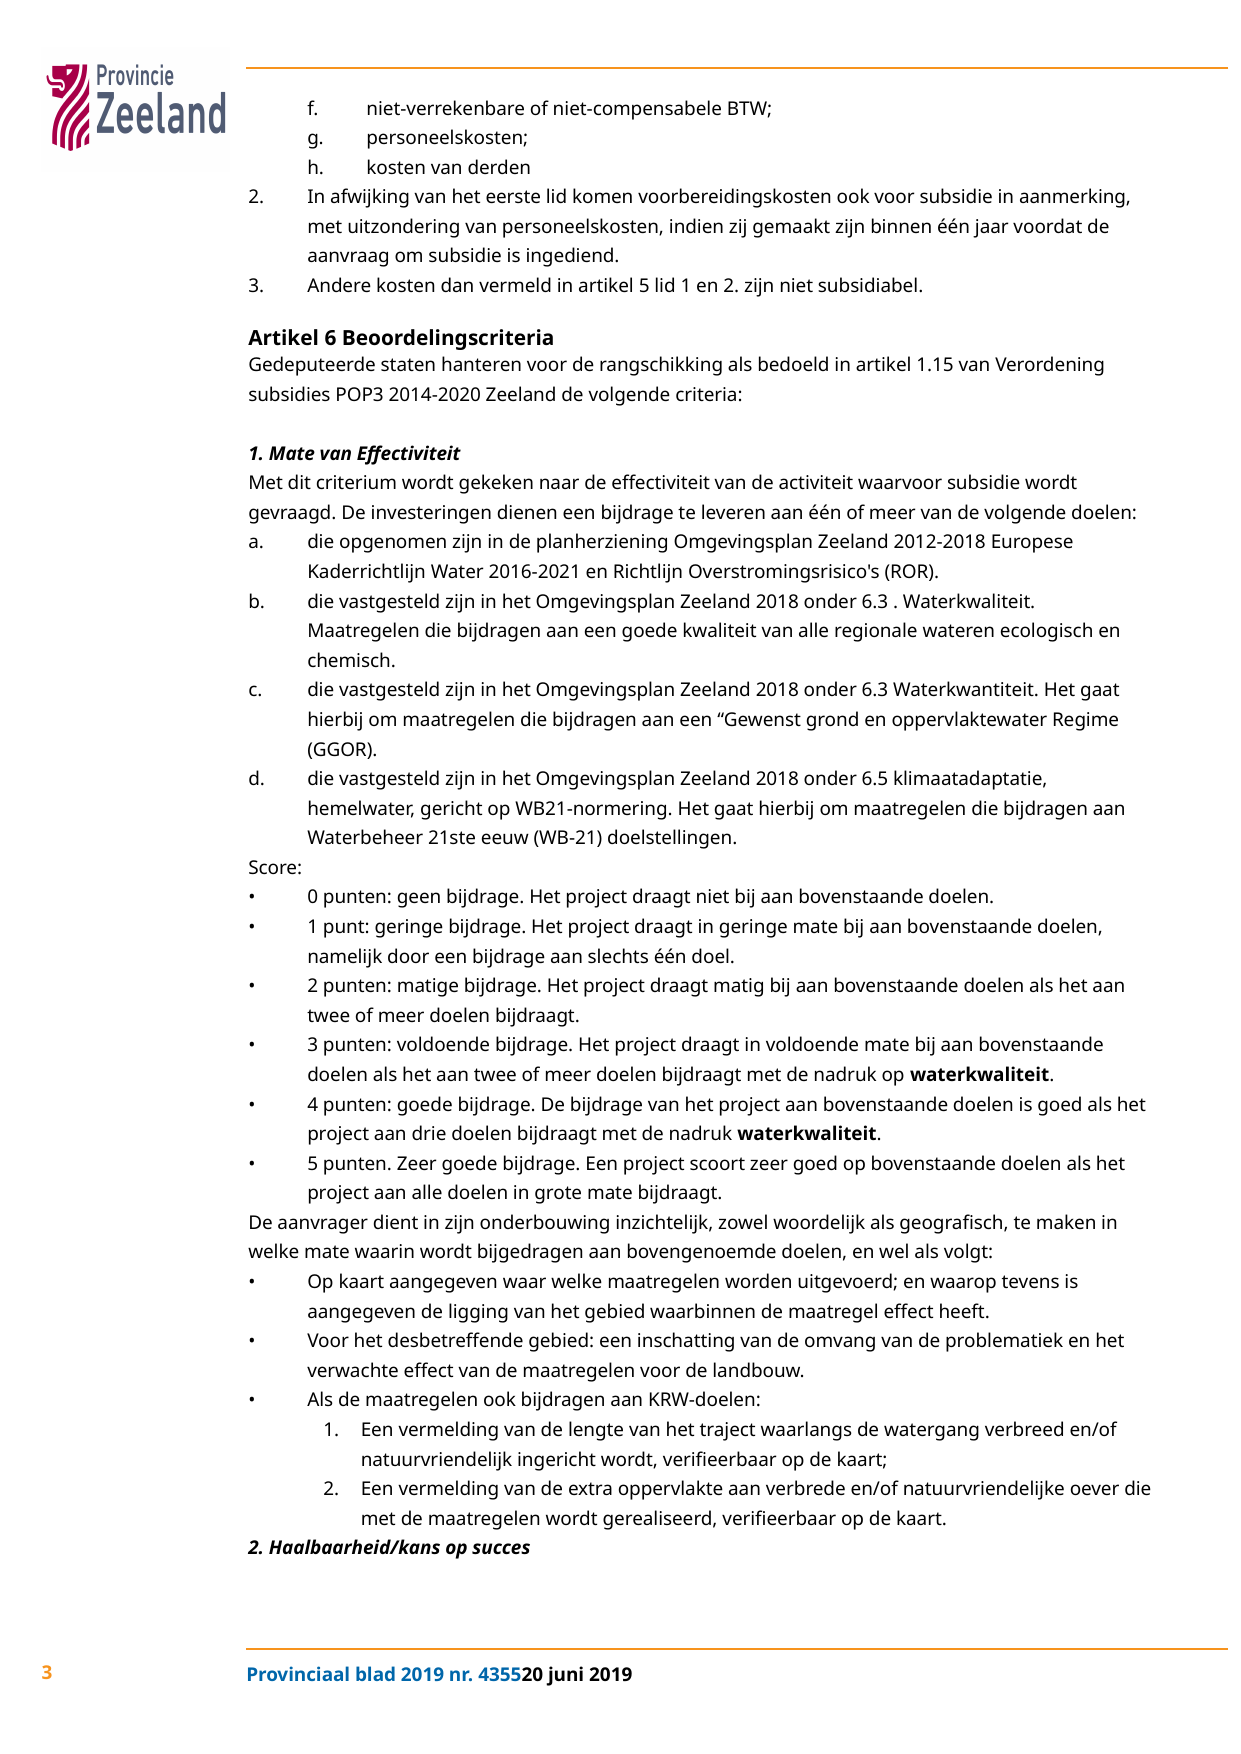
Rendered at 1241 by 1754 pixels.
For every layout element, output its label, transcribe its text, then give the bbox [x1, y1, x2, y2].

list personeelskosten; [307, 124, 1152, 150]
list Andere kosten dan vermeld in artikel 5 lid 1 en 2. zijn niet subsidiabel. [248, 272, 1152, 298]
list In afwijking van het eerste lid komen voorbereidingskosten ook voor subsidie in aanmerking, met uitzondering van personeelskosten, indien zij gemaakt zijn binnen één jaar voordat de aanvraag om subsidie is ingediend. [248, 183, 1152, 268]
list 1 punt: geringe bijdrage. Het project draagt in geringe mate bij aan bovenstaande doelen, namelijk door een bijdrage aan slechts één doel. [248, 913, 1152, 968]
list die vastgesteld zijn in het Omgevingsplan Zeeland 2018 onder 6.3 . Waterkwaliteit. Maatregelen die bijdragen aan een goede kwaliteit van alle regionale wateren ecologisch en chemisch. [248, 588, 1152, 673]
list kosten van derden [307, 154, 1152, 180]
list Een vermelding van de extra oppervlakte aan verbrede en/of natuurvriendelijke oever die met de maatregelen wordt gerealiseerd, verifieerbaar op de kaart. [323, 1475, 1152, 1531]
list Als de maatregelen ook bijdragen aan KRW-doelen: [248, 1387, 1152, 1412]
list die opgenomen zijn in de planherziening Omgevingsplan Zeeland 2012-2018 Europese Kaderrichtlijn Water 2016-2021 en Richtlijn Overstromingsrisico's (ROR). [248, 529, 1152, 584]
list die vastgesteld zijn in het Omgevingsplan Zeeland 2018 onder 6.3 Waterkwantiteit. Het gaat hierbij om maatregelen die bijdragen aan een “Gewenst grond en oppervlaktewater Regime (GGOR). [248, 677, 1152, 761]
list Voor het desbetreffende gebied: een inschatting van de omvang van de problematiek en het verwachte effect van de maatregelen voor de landbouw. [248, 1327, 1152, 1383]
list 4 punten: goede bijdrage. De bijdrage van het project aan bovenstaande doelen is goed als het project aan drie doelen bijdraagt met de nadruk waterkwaliteit. [248, 1091, 1152, 1146]
text 2. Haalbaarheid/kans op succes [248, 1534, 1152, 1560]
list 2 punten: matige bijdrage. Het project draagt matig bij aan bovenstaande doelen als het aan twee of meer doelen bijdraagt. [248, 972, 1152, 1028]
text 1. Mate van Effectiviteit [248, 440, 1152, 466]
text Score: [248, 854, 1152, 880]
picture [41, 47, 231, 172]
text Artikel 6 Beoordelingscriteria [248, 323, 1152, 351]
list die vastgesteld zijn in het Omgevingsplan Zeeland 2018 onder 6.5 klimaatadaptatie, hemelwater, gericht op WB21-normering. Het gaat hierbij om maatregelen die bijdragen aan Waterbeheer 21ste eeuw (WB-21) doelstellingen. [248, 765, 1152, 850]
list niet-verrekenbare of niet-compensabele BTW; [307, 95, 1152, 121]
list Een vermelding van de lengte van het traject waarlangs de watergang verbreed en/of natuurvriendelijk ingericht wordt, verifieerbaar op de kaart; [323, 1416, 1152, 1471]
text Met dit criterium wordt gekeken naar de effectiviteit van de activiteit waarvoor subsidie wordt gevraagd. De investeringen dienen een bijdrage te leveren aan één of meer van de volgende doelen: [248, 469, 1152, 525]
text De aanvrager dient in zijn onderbouwing inzichtelijk, zowel woordelijk als geografisch, te maken in welke mate waarin wordt bijgedragen aan bovengenoemde doelen, en wel als volgt: [248, 1209, 1152, 1264]
list 0 punten: geen bijdrage. Het project draagt niet bij aan bovenstaande doelen. [248, 884, 1152, 909]
list 5 punten. Zeer goede bijdrage. Een project scoort zeer goed op bovenstaande doelen als het project aan alle doelen in grote mate bijdraagt. [248, 1150, 1152, 1205]
list 3 punten: voldoende bijdrage. Het project draagt in voldoende mate bij aan bovenstaande doelen als het aan twee of meer doelen bijdraagt met de nadruk op waterkwaliteit. [248, 1032, 1152, 1087]
list Op kaart aangegeven waar welke maatregelen worden uitgevoerd; en waarop tevens is aangegeven de ligging van het gebied waarbinnen de maatregel effect heeft. [248, 1268, 1152, 1323]
text Gedeputeerde staten hanteren voor de rangschikking als bedoeld in artikel 1.15 van Verordening subsidies POP3 2014-2020 Zeeland de volgende criteria: [248, 351, 1152, 406]
